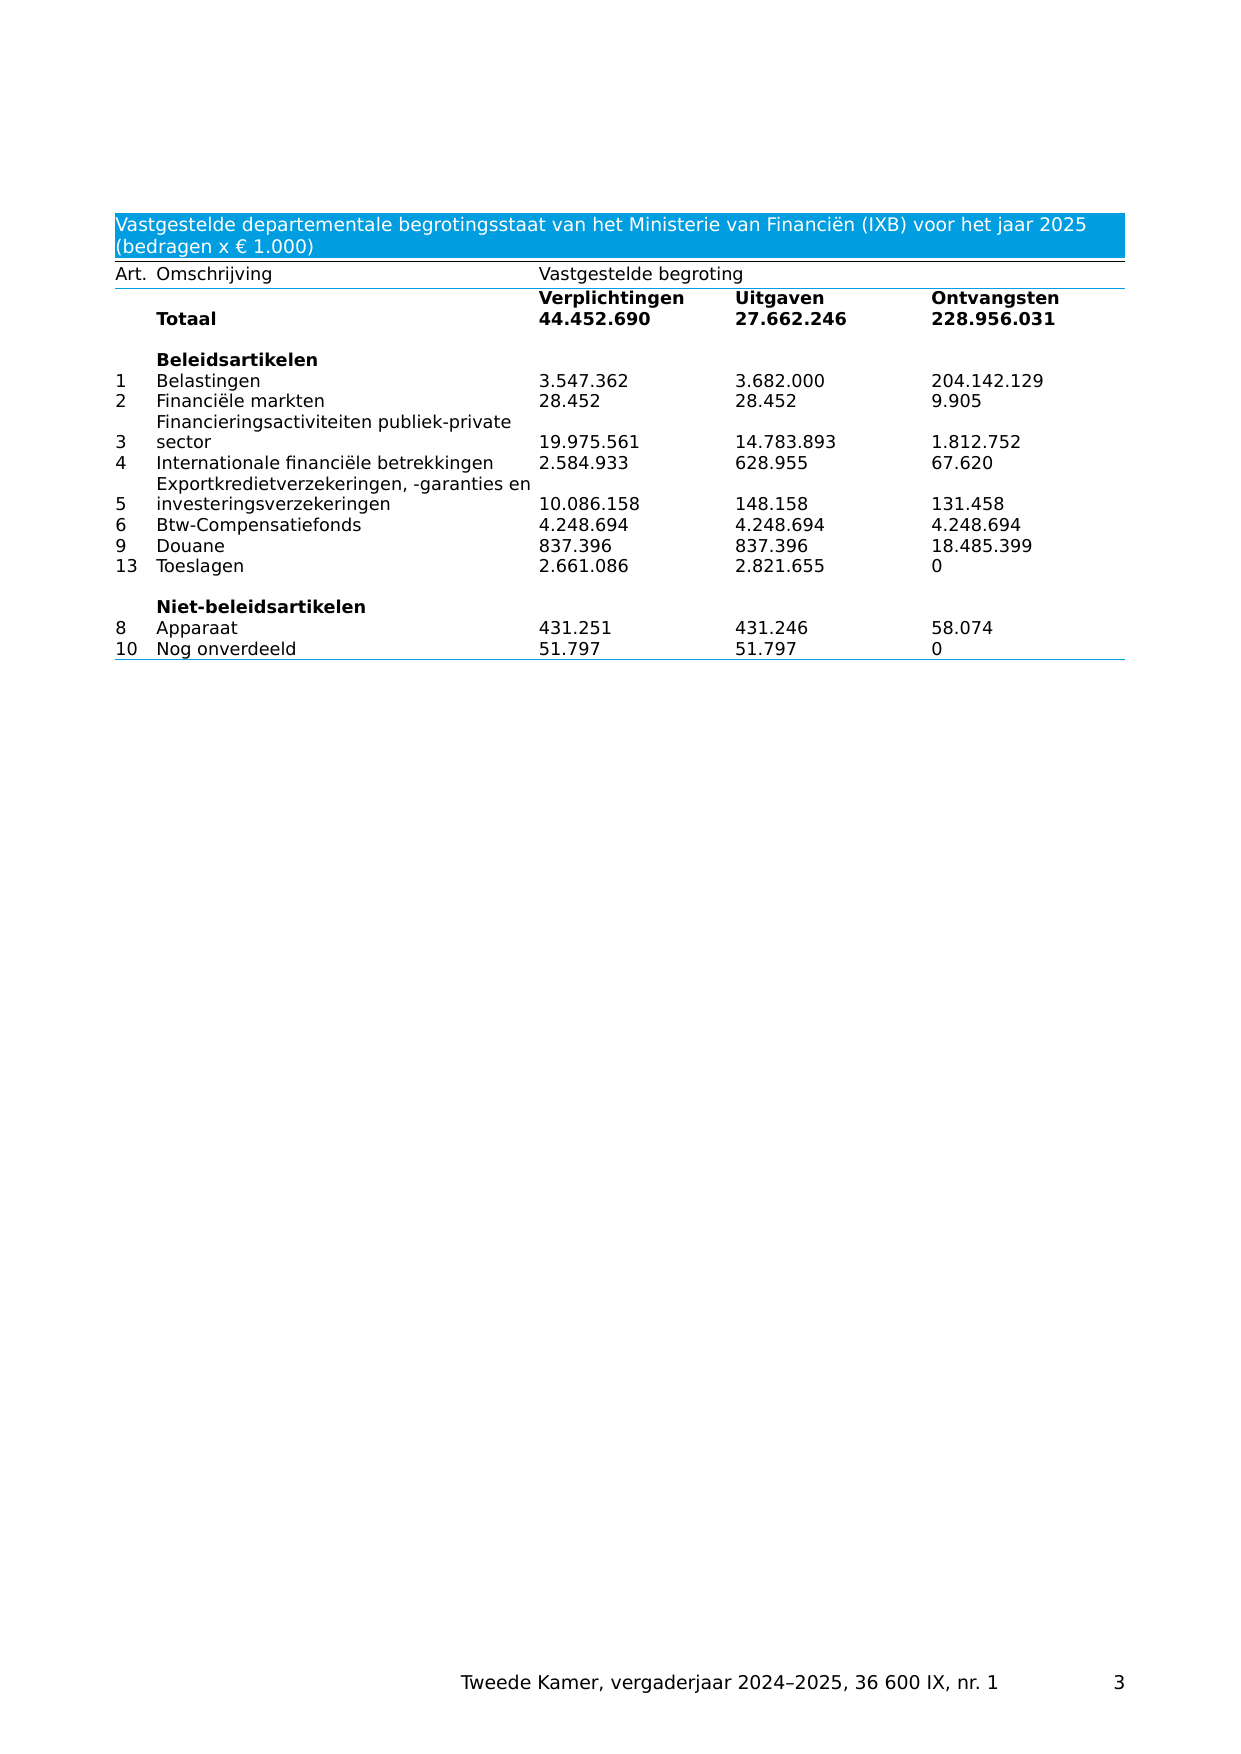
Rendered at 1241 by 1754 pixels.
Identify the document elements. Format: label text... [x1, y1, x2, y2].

table_cell 13 [115, 556, 153, 577]
table_cell Beleidsartikelen [153, 350, 536, 371]
table_cell [732, 329, 928, 350]
table_cell [115, 329, 153, 350]
table_cell 67.620 [928, 453, 1125, 474]
table_cell 58.074 [928, 618, 1125, 639]
table_cell Totaal [153, 309, 536, 329]
table_cell Uitgaven [732, 289, 928, 309]
table_cell 4.248.694 [536, 515, 732, 536]
table_cell 837.396 [732, 536, 928, 556]
table_cell [115, 350, 153, 371]
table_cell 228.956.031 [928, 309, 1125, 329]
table_cell [153, 577, 536, 597]
table_cell 431.246 [732, 618, 928, 639]
table_cell 3.547.362 [536, 371, 732, 391]
table_cell [115, 598, 153, 618]
table_cell 3 [115, 412, 153, 453]
table_cell 10 [115, 639, 153, 659]
table_cell 0 [928, 639, 1125, 659]
table_cell Douane [153, 536, 536, 556]
table_cell Ontvangsten [928, 289, 1125, 309]
table_cell [115, 289, 153, 309]
table_cell 4 [115, 453, 153, 474]
table_cell 431.251 [536, 618, 732, 639]
table_cell 1 [115, 371, 153, 391]
table_cell Btw-Compensatiefonds [153, 515, 536, 536]
table_cell [732, 598, 928, 618]
table_cell 14.783.893 [732, 412, 928, 453]
table_cell [536, 577, 732, 597]
table_cell [928, 329, 1125, 350]
table_cell [115, 577, 153, 597]
table_cell 28.452 [732, 391, 928, 412]
table_cell 628.955 [732, 453, 928, 474]
table_cell 10.086.158 [536, 474, 732, 515]
table_cell 2.661.086 [536, 556, 732, 577]
table_cell [732, 350, 928, 371]
table_cell [536, 350, 732, 371]
table_cell 204.142.129 [928, 371, 1125, 391]
table_cell [115, 309, 153, 329]
table_cell [536, 598, 732, 618]
table_cell 44.452.690 [536, 309, 732, 329]
table_cell 4.248.694 [928, 515, 1125, 536]
table_cell [928, 598, 1125, 618]
table_cell 28.452 [536, 391, 732, 412]
table_cell 148.158 [732, 474, 928, 515]
table_cell 131.458 [928, 474, 1125, 515]
table_cell 4.248.694 [732, 515, 928, 536]
table_cell 9.905 [928, 391, 1125, 412]
table_cell 9 [115, 536, 153, 556]
table_cell Belastingen [153, 371, 536, 391]
table_cell 2.584.933 [536, 453, 732, 474]
table_cell 2.821.655 [732, 556, 928, 577]
table_cell Exportkredietverzekeringen, -garanties en investeringsverzekeringen [153, 474, 536, 515]
table_cell 19.975.561 [536, 412, 732, 453]
table_cell 51.797 [732, 639, 928, 659]
table_cell 5 [115, 474, 153, 515]
table_cell 3.682.000 [732, 371, 928, 391]
table_cell Vastgestelde begroting [536, 262, 1125, 288]
table_cell [928, 350, 1125, 371]
table_cell Financieringsactiviteiten publiek-private sector [153, 412, 536, 453]
table_cell Niet-beleidsartikelen [153, 598, 536, 618]
table_cell 2 [115, 391, 153, 412]
table_cell Toeslagen [153, 556, 536, 577]
table_cell Internationale financiële betrekkingen [153, 453, 536, 474]
table_cell 18.485.399 [928, 536, 1125, 556]
table_cell Verplichtingen [536, 289, 732, 309]
table_cell [536, 329, 732, 350]
table_cell 0 [928, 556, 1125, 577]
table_cell 8 [115, 618, 153, 639]
table_cell Omschrijving [153, 262, 536, 288]
table_cell [732, 577, 928, 597]
table_cell 837.396 [536, 536, 732, 556]
table_cell Apparaat [153, 618, 536, 639]
table_cell Financiële markten [153, 391, 536, 412]
table_cell 6 [115, 515, 153, 536]
table_cell [928, 577, 1125, 597]
table_cell Nog onverdeeld [153, 639, 536, 659]
table_cell [153, 329, 536, 350]
table_cell 51.797 [536, 639, 732, 659]
table_cell 1.812.752 [928, 412, 1125, 453]
table_cell 27.662.246 [732, 309, 928, 329]
table_cell [153, 289, 536, 309]
table_cell Art. [115, 262, 153, 288]
